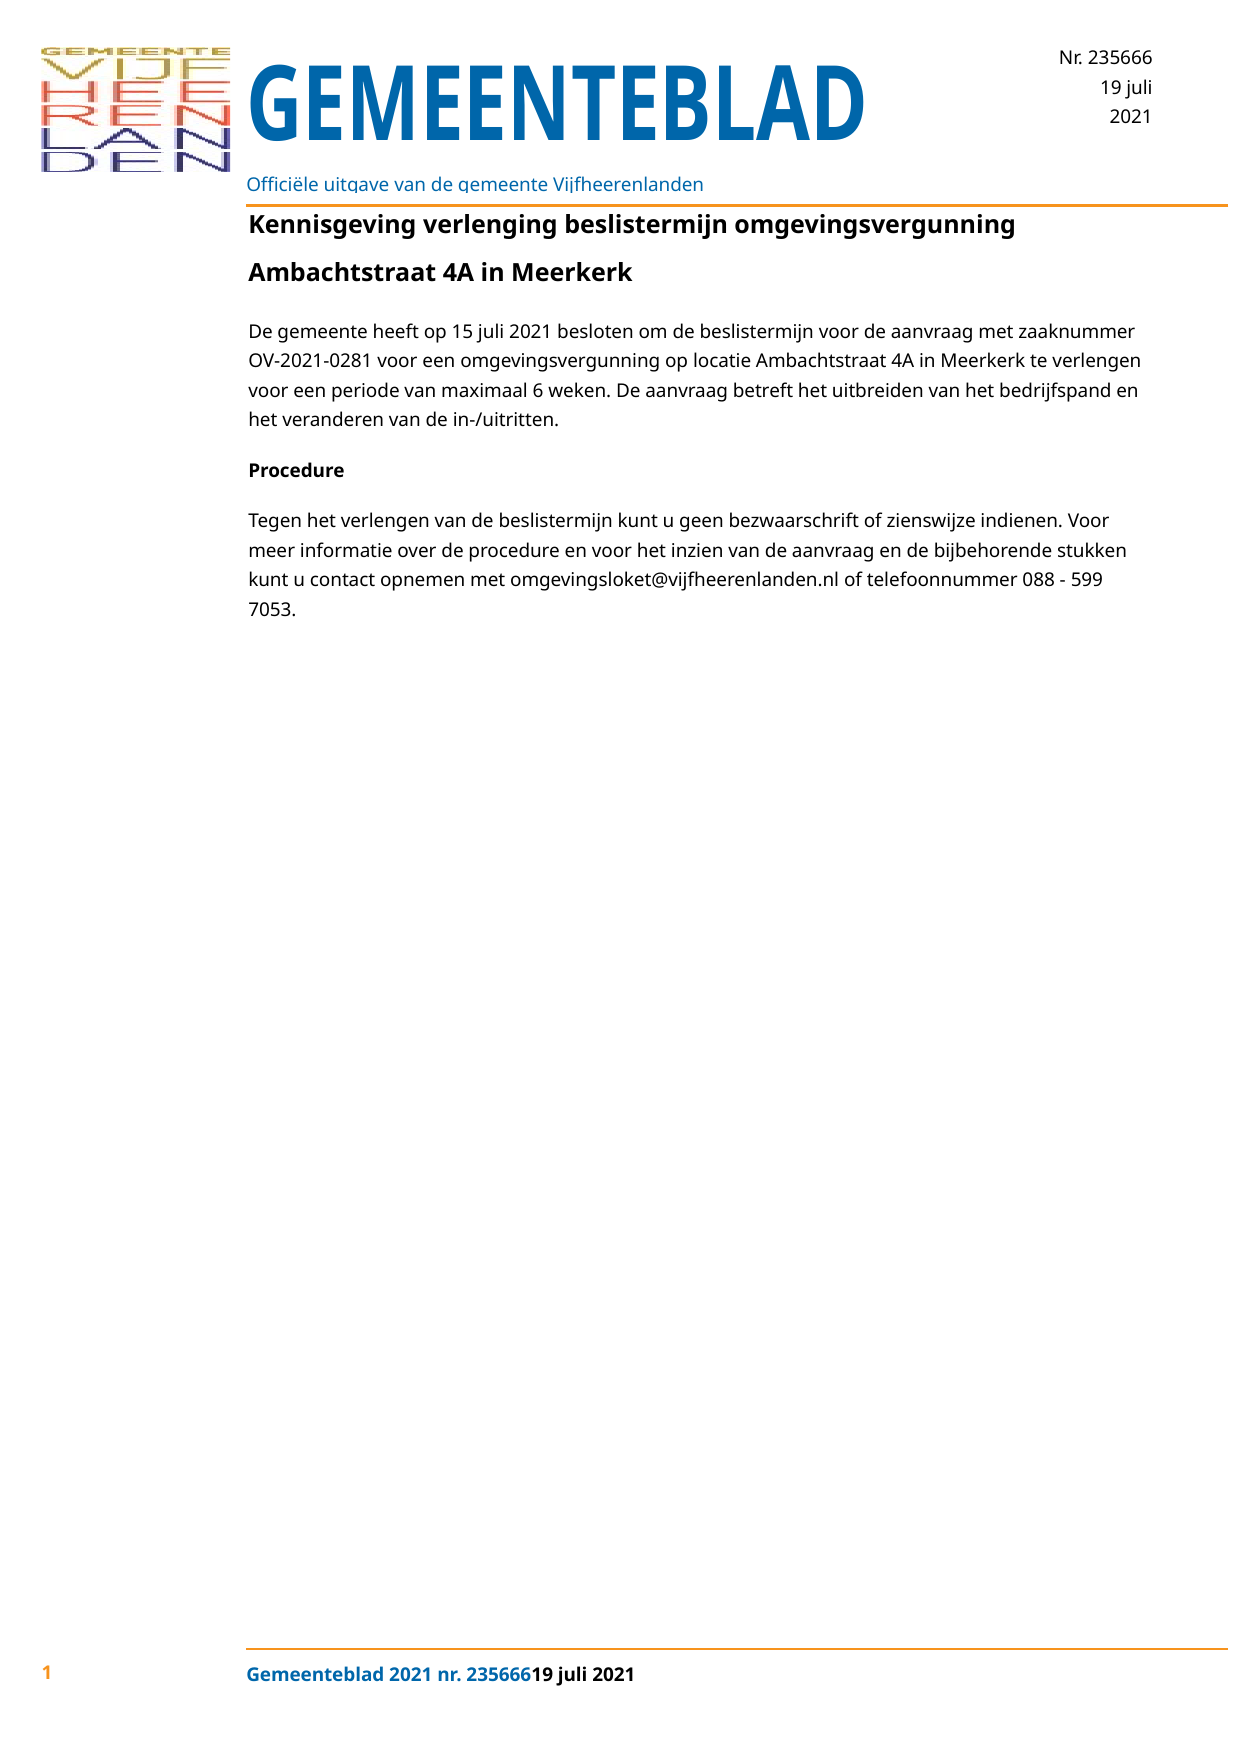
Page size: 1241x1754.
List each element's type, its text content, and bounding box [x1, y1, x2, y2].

picture [41, 47, 231, 172]
text Procedure [248, 457, 1152, 483]
text De gemeente heeft op 15 juli 2021 besloten om de beslistermijn voor de aanvraag met zaaknummer OV-2021-0281 voor een omgevingsvergunning op locatie Ambachtstraat 4A in Meerkerk te verlengen voor een periode van maximaal 6 weken. De aanvraag betreft het uitbreiden van het bedrijfspand en het veranderen van de in-/uitritten. [248, 318, 1152, 432]
text Kennisgeving verlenging beslistermijn omgevingsvergunning Ambachtstraat 4A in Meerkerk [248, 207, 1152, 288]
text Tegen het verlengen van de beslistermijn kunt u geen bezwaarschrift of zienswijze indienen. Voor meer informatie over de procedure en voor het inzien van de aanvraag en de bijbehorende stukken kunt u contact opnemen met omgevingsloket@vijfheerenlanden.nl of telefoonnummer 088 - 599 7053. [248, 507, 1152, 622]
